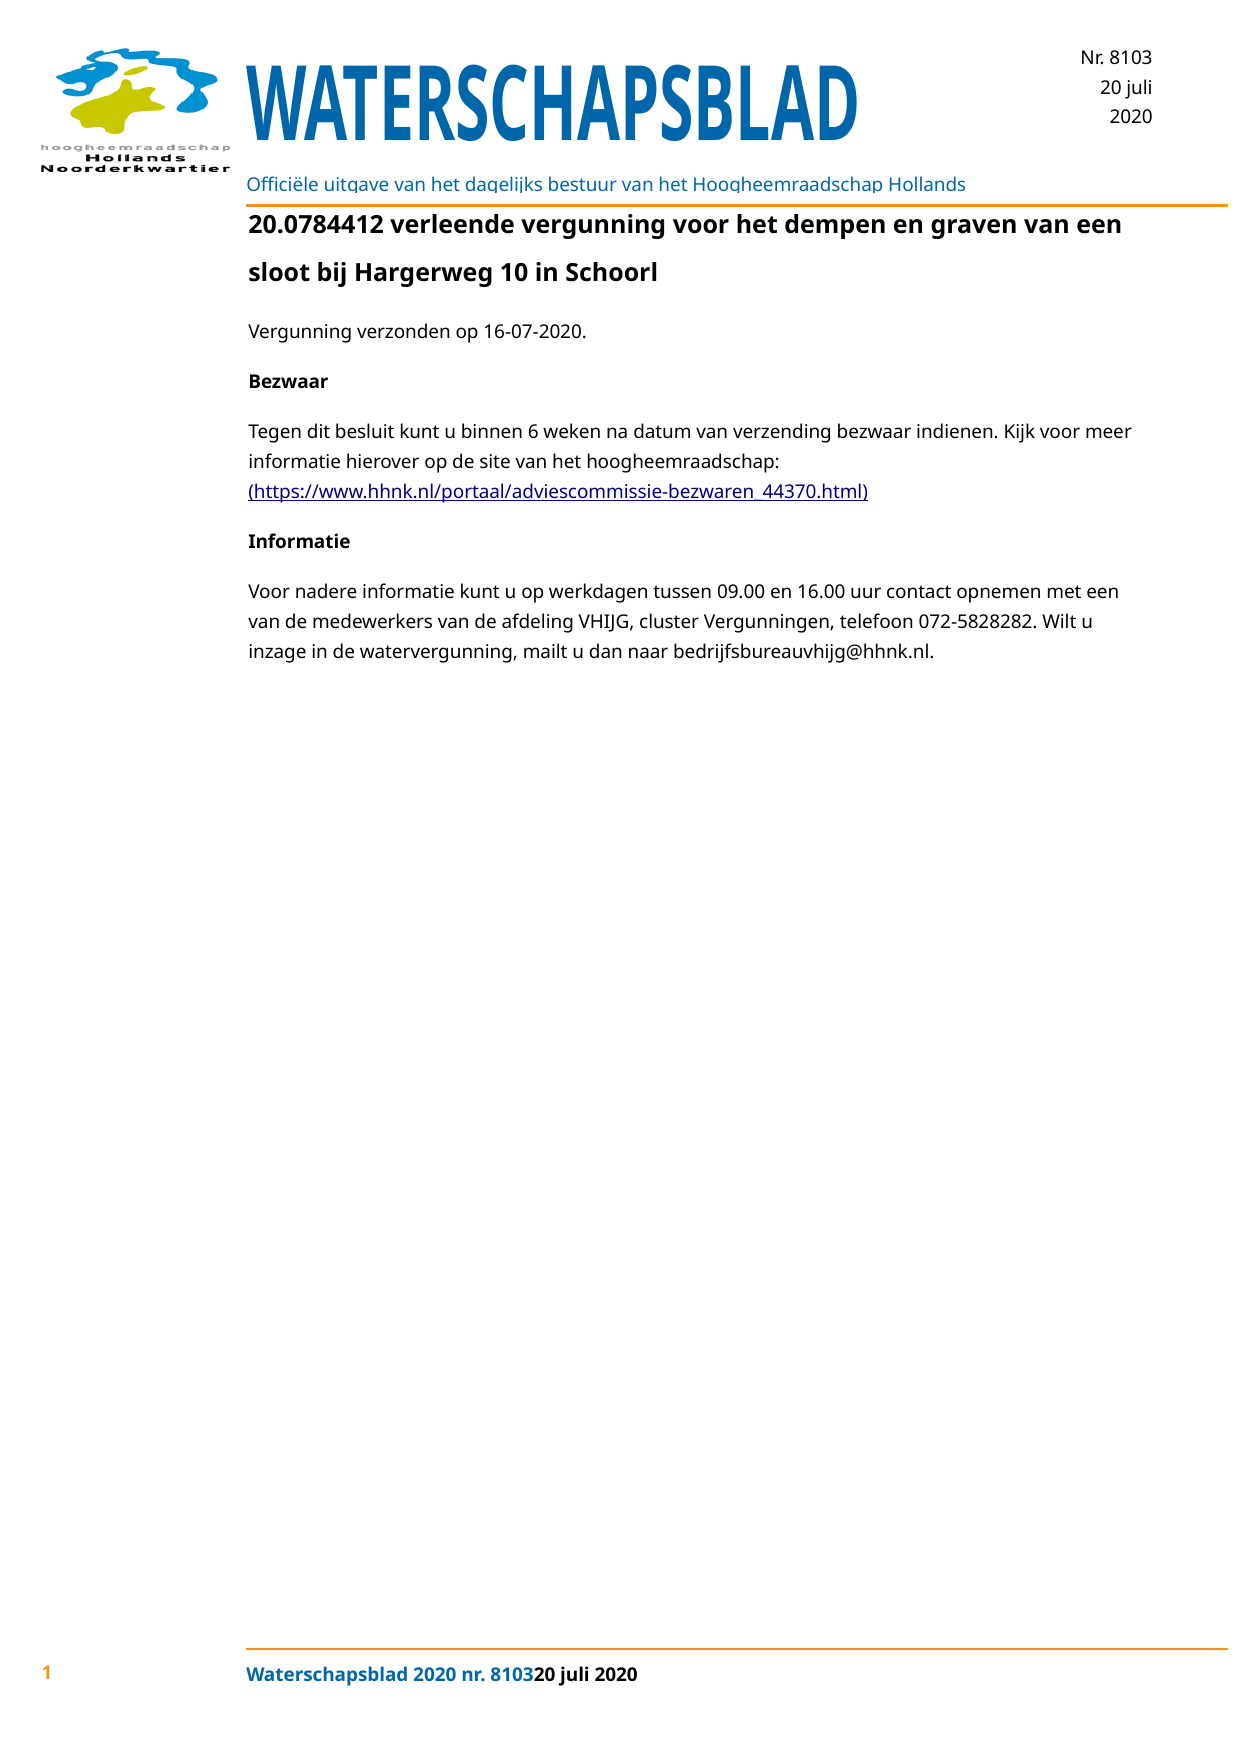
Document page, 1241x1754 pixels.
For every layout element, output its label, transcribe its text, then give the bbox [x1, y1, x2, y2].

text Bezwaar [248, 368, 1152, 394]
picture [41, 47, 231, 172]
text 20.0784412 verleende vergunning voor het dempen en graven van een sloot bij Hargerweg 10 in Schoorl [248, 207, 1152, 288]
text Voor nadere informatie kunt u op werkdagen tussen 09.00 en 16.00 uur contact opnemen met een van de medewerkers van de afdeling VHIJG, cluster Vergunningen, telefoon 072-5828282. Wilt u inzage in de watervergunning, mailt u dan naar bedrijfsbureauvhijg@hhnk.nl. [248, 579, 1152, 664]
text Tegen dit besluit kunt u binnen 6 weken na datum van verzending bezwaar indienen. Kijk voor meer informatie hierover op de site van het hoogheemraadschap: (https://www.hhnk.nl/portaal/adviescommissie-bezwaren_44370.html) [248, 419, 1152, 504]
text Vergunning verzonden op 16-07-2020. [248, 318, 1152, 344]
text Informatie [248, 528, 1152, 554]
